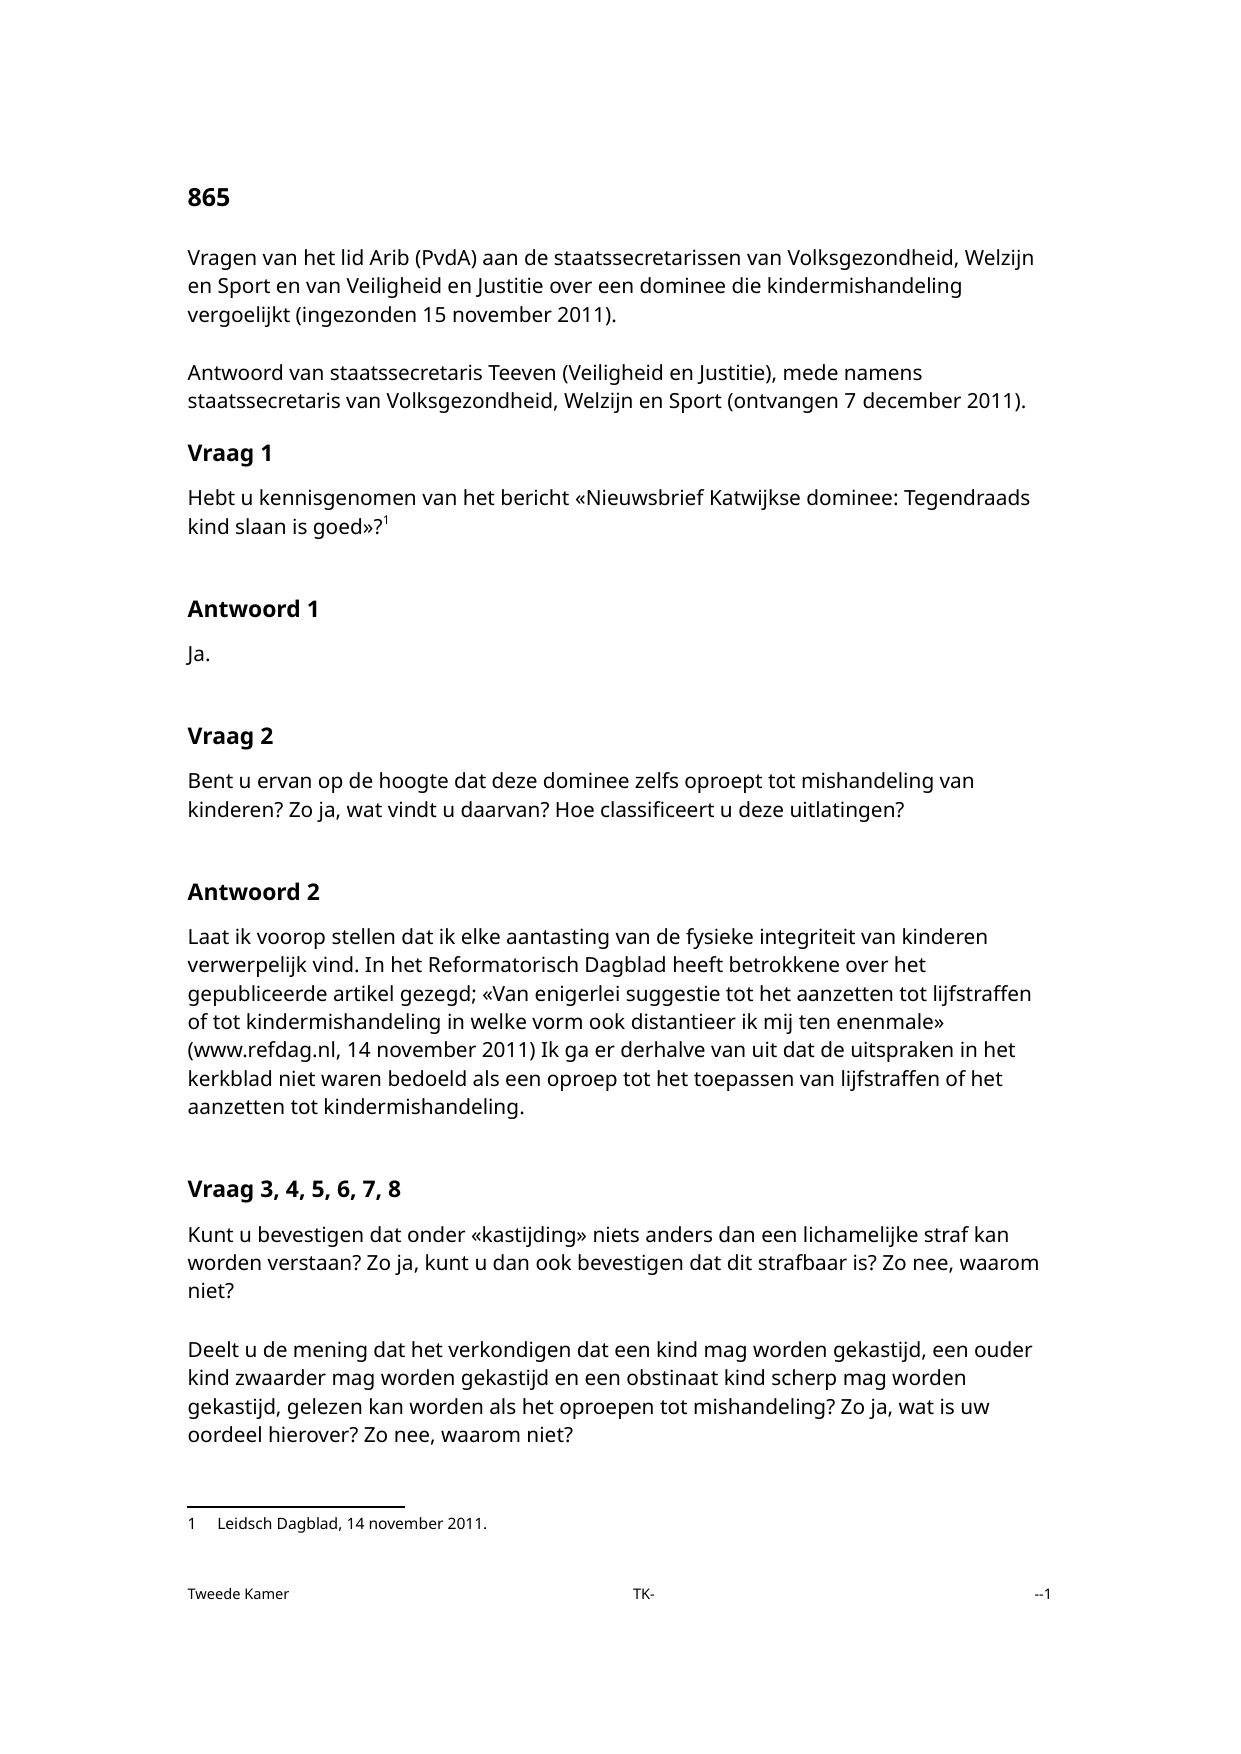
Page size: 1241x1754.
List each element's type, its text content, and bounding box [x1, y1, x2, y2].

text Leidsch Dagblad, 14 november 2011. [187, 1506, 1053, 1534]
text Deelt u de mening dat het verkondigen dat een kind mag worden gekastijd, een ouder kind zwaarder mag worden gekastijd en een obstinaat kind scherp mag worden gekastijd, gelezen kan worden als het oproepen tot mishandeling? Zo ja, wat is uw oordeel hierover? Zo nee, waarom niet? [187, 1335, 1053, 1449]
subtitle Antwoord 1 [187, 593, 1053, 624]
subtitle Vraag 1 [187, 437, 1053, 468]
text Laat ik voorop stellen dat ik elke aantasting van de fysieke integriteit van kinderen verwerpelijk vind. In het Reformatorisch Dagblad heeft betrokkene over het gepubliceerde artikel gezegd; «Van enigerlei suggestie tot het aanzetten tot lijfstraffen of tot kindermishandeling in welke vorm ook distantieer ik mij ten enenmale» (www.refdag.nl, 14 november 2011) Ik ga er derhalve van uit dat de uitspraken in het kerkblad niet waren bedoeld als een oproep tot het toepassen van lijfstraffen of het aanzetten tot kindermishandeling. [187, 922, 1053, 1121]
subtitle Vraag 2 [187, 720, 1053, 751]
text 865 [187, 179, 1053, 213]
text Kunt u bevestigen dat onder «kastijding» niets anders dan een lichamelijke straf kan worden verstaan? Zo ja, kunt u dan ook bevestigen dat dit strafbaar is? Zo nee, waarom niet? [187, 1220, 1053, 1305]
text Vragen van het lid Arib (PvdA) aan de staatssecretarissen van Volksgezondheid, Welzijn en Sport en van Veiligheid en Justitie over een dominee die kindermishandeling vergoelijkt (ingezonden 15 november 2011). [187, 243, 1053, 328]
subtitle Antwoord 2 [187, 876, 1053, 907]
text Hebt u kennisgenomen van het bericht «Nieuwsbrief Katwijkse dominee: Tegendraads kind slaan is goed»? [187, 483, 1053, 540]
text Ja. [187, 639, 1053, 667]
text Bent u ervan op de hoogte dat deze dominee zelfs oproept tot mishandeling van kinderen? Zo ja, wat vindt u daarvan? Hoe classificeert u deze uitlatingen? [187, 766, 1053, 823]
subtitle Vraag 3, 4, 5, 6, 7, 8 [187, 1173, 1053, 1205]
text Antwoord van staatssecretaris Teeven (Veiligheid en Justitie), mede namens staatssecretaris van Volksgezondheid, Welzijn en Sport (ontvangen 7 december 2011). [187, 358, 1053, 415]
